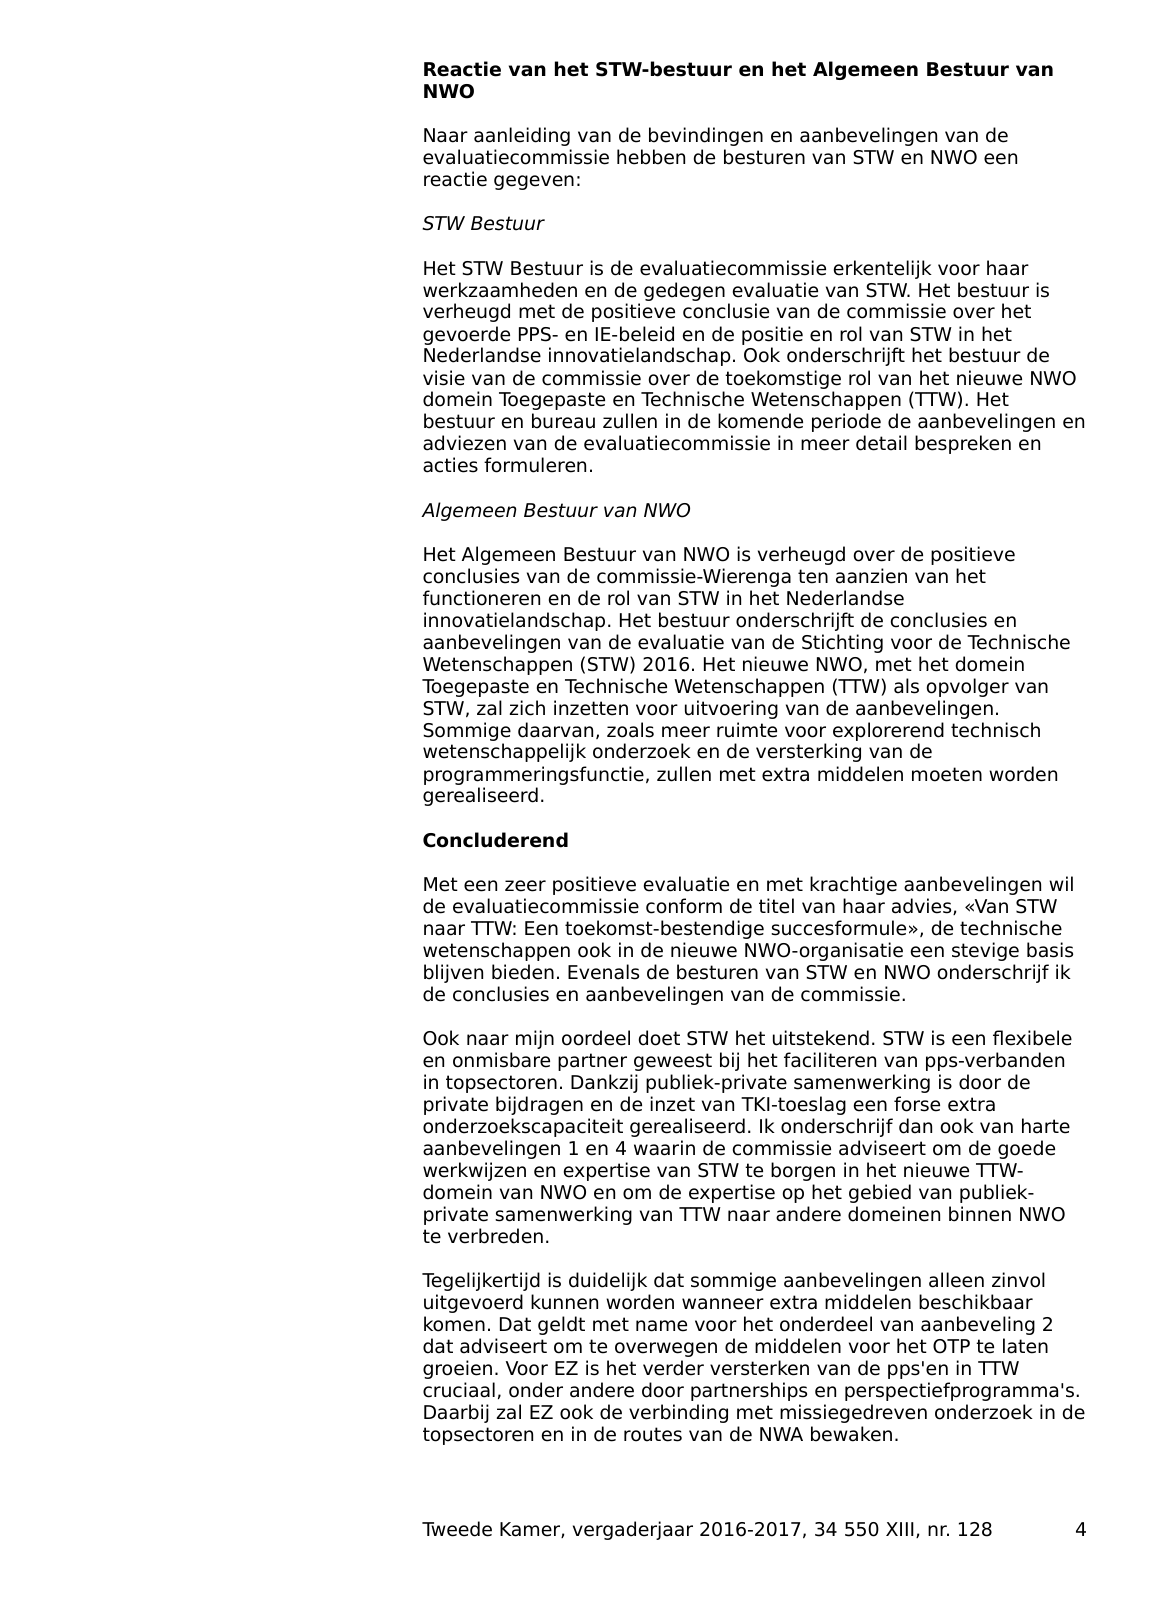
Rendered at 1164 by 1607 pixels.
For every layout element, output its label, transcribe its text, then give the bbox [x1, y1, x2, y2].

text Naar aanleiding van de bevindingen en aanbevelingen van de evaluatiecommissie hebben de besturen van STW en NWO een reactie gegeven: [422, 125, 1087, 191]
text Met een zeer positieve evaluatie en met krachtige aanbevelingen wil de evaluatiecommissie conform de titel van haar advies, «Van STW naar TTW: Een toekomst-bestendige succesformule», de technische wetenschappen ook in de nieuwe NWO-organisatie een stevige basis blijven bieden. Evenals de besturen van STW en NWO onderschrijf ik de conclusies en aanbevelingen van de commissie. [422, 874, 1087, 1006]
subtitle Reactie van het STW-bestuur en het Algemeen Bestuur van NWO [422, 59, 1087, 103]
subtitle STW Bestuur [422, 213, 1087, 235]
text Het STW Bestuur is de evaluatiecommissie erkentelijk voor haar werkzaamheden en de gedegen evaluatie van STW. Het bestuur is verheugd met de positieve conclusie van de commissie over het gevoerde PPS- en IE-beleid en de positie en rol van STW in het Nederlandse innovatielandschap. Ook onderschrijft het bestuur de visie van de commissie over de toekomstige rol van het nieuwe NWO domein Toegepaste en Technische Wetenschappen (TTW). Het bestuur en bureau zullen in de komende periode de aanbevelingen en adviezen van de evaluatiecommissie in meer detail bespreken en acties formuleren. [422, 257, 1087, 477]
text Ook naar mijn oordeel doet STW het uitstekend. STW is een flexibele en onmisbare partner geweest bij het faciliteren van pps-verbanden in topsectoren. Dankzij publiek-private samenwerking is door de private bijdragen en de inzet van TKI-toeslag een forse extra onderzoekscapaciteit gerealiseerd. Ik onderschrijf dan ook van harte aanbevelingen 1 en 4 waarin de commissie adviseert om de goede werkwijzen en expertise van STW te borgen in het nieuwe TTW-domein van NWO en om de expertise op het gebied van publiek-private samenwerking van TTW naar andere domeinen binnen NWO te verbreden. [422, 1028, 1087, 1248]
subtitle Concluderend [422, 829, 1087, 852]
text Het Algemeen Bestuur van NWO is verheugd over de positieve conclusies van de commissie-Wierenga ten aanzien van het functioneren en de rol van STW in het Nederlandse innovatielandschap. Het bestuur onderschrijft de conclusies en aanbevelingen van de evaluatie van de Stichting voor de Technische Wetenschappen (STW) 2016. Het nieuwe NWO, met het domein Toegepaste en Technische Wetenschappen (TTW) als opvolger van STW, zal zich inzetten voor uitvoering van de aanbevelingen. Sommige daarvan, zoals meer ruimte voor explorerend technisch wetenschappelijk onderzoek en de versterking van de programmeringsfunctie, zullen met extra middelen moeten worden gerealiseerd. [422, 544, 1087, 807]
text Tegelijkertijd is duidelijk dat sommige aanbevelingen alleen zinvol uitgevoerd kunnen worden wanneer extra middelen beschikbaar komen. Dat geldt met name voor het onderdeel van aanbeveling 2 dat adviseert om te overwegen de middelen voor het OTP te laten groeien. Voor EZ is het verder versterken van de pps'en in TTW cruciaal, onder andere door partnerships en perspectiefprogramma's. Daarbij zal EZ ook de verbinding met missiegedreven onderzoek in de topsectoren en in de routes van de NWA bewaken. [422, 1270, 1087, 1446]
subtitle Algemeen Bestuur van NWO [422, 499, 1087, 521]
